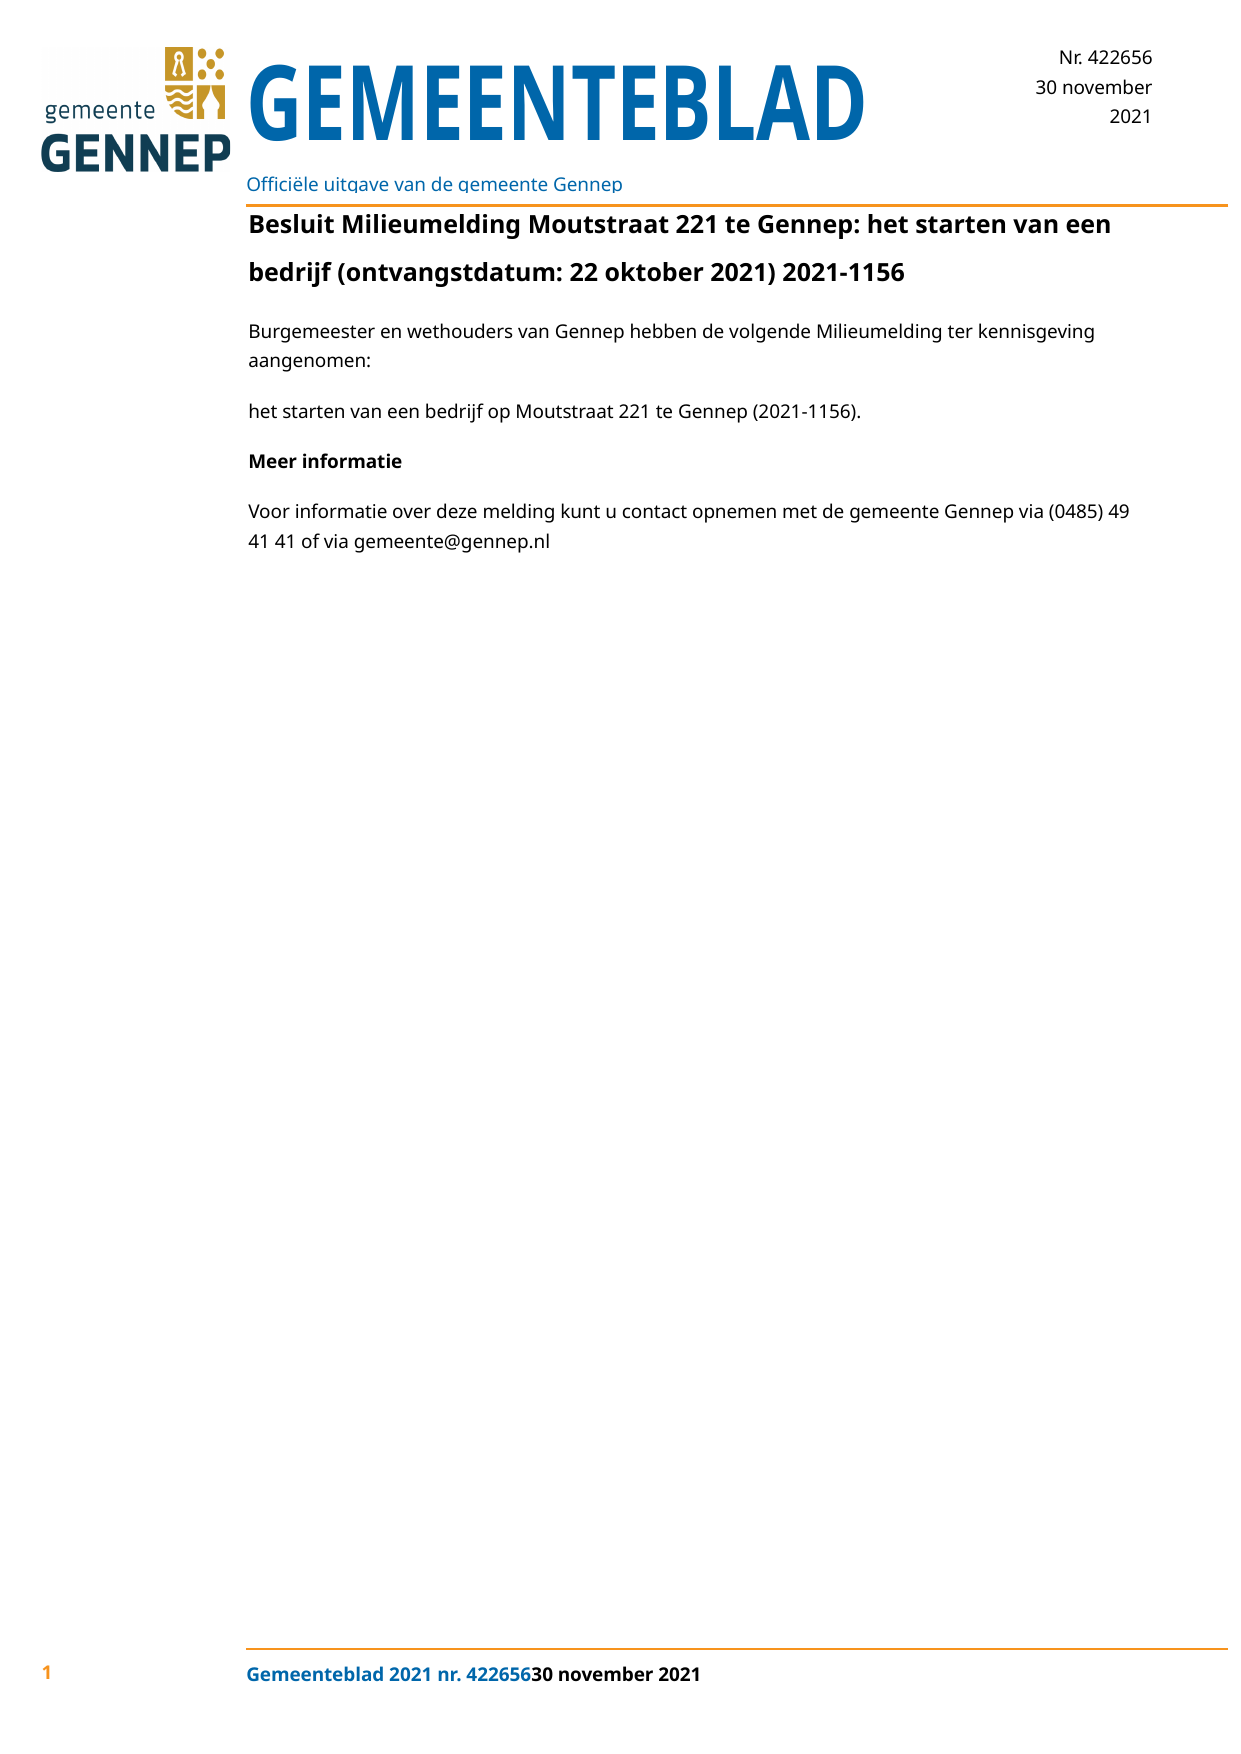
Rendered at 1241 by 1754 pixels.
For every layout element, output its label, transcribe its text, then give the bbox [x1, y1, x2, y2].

text Voor informatie over deze melding kunt u contact opnemen met de gemeente Gennep via (0485) 49 41 41 of via gemeente@gennep.nl [248, 499, 1152, 554]
text Burgemeester en wethouders van Gennep hebben de volgende Milieumelding ter kennisgeving aangenomen: [248, 318, 1152, 373]
picture [41, 47, 231, 172]
text Meer informatie [248, 448, 1152, 474]
text het starten van een bedrijf op Moutstraat 221 te Gennep (2021-1156). [248, 398, 1152, 424]
text Besluit Milieumelding Moutstraat 221 te Gennep: het starten van een bedrijf (ontvangstdatum: 22 oktober 2021) 2021-1156 [248, 207, 1152, 288]
